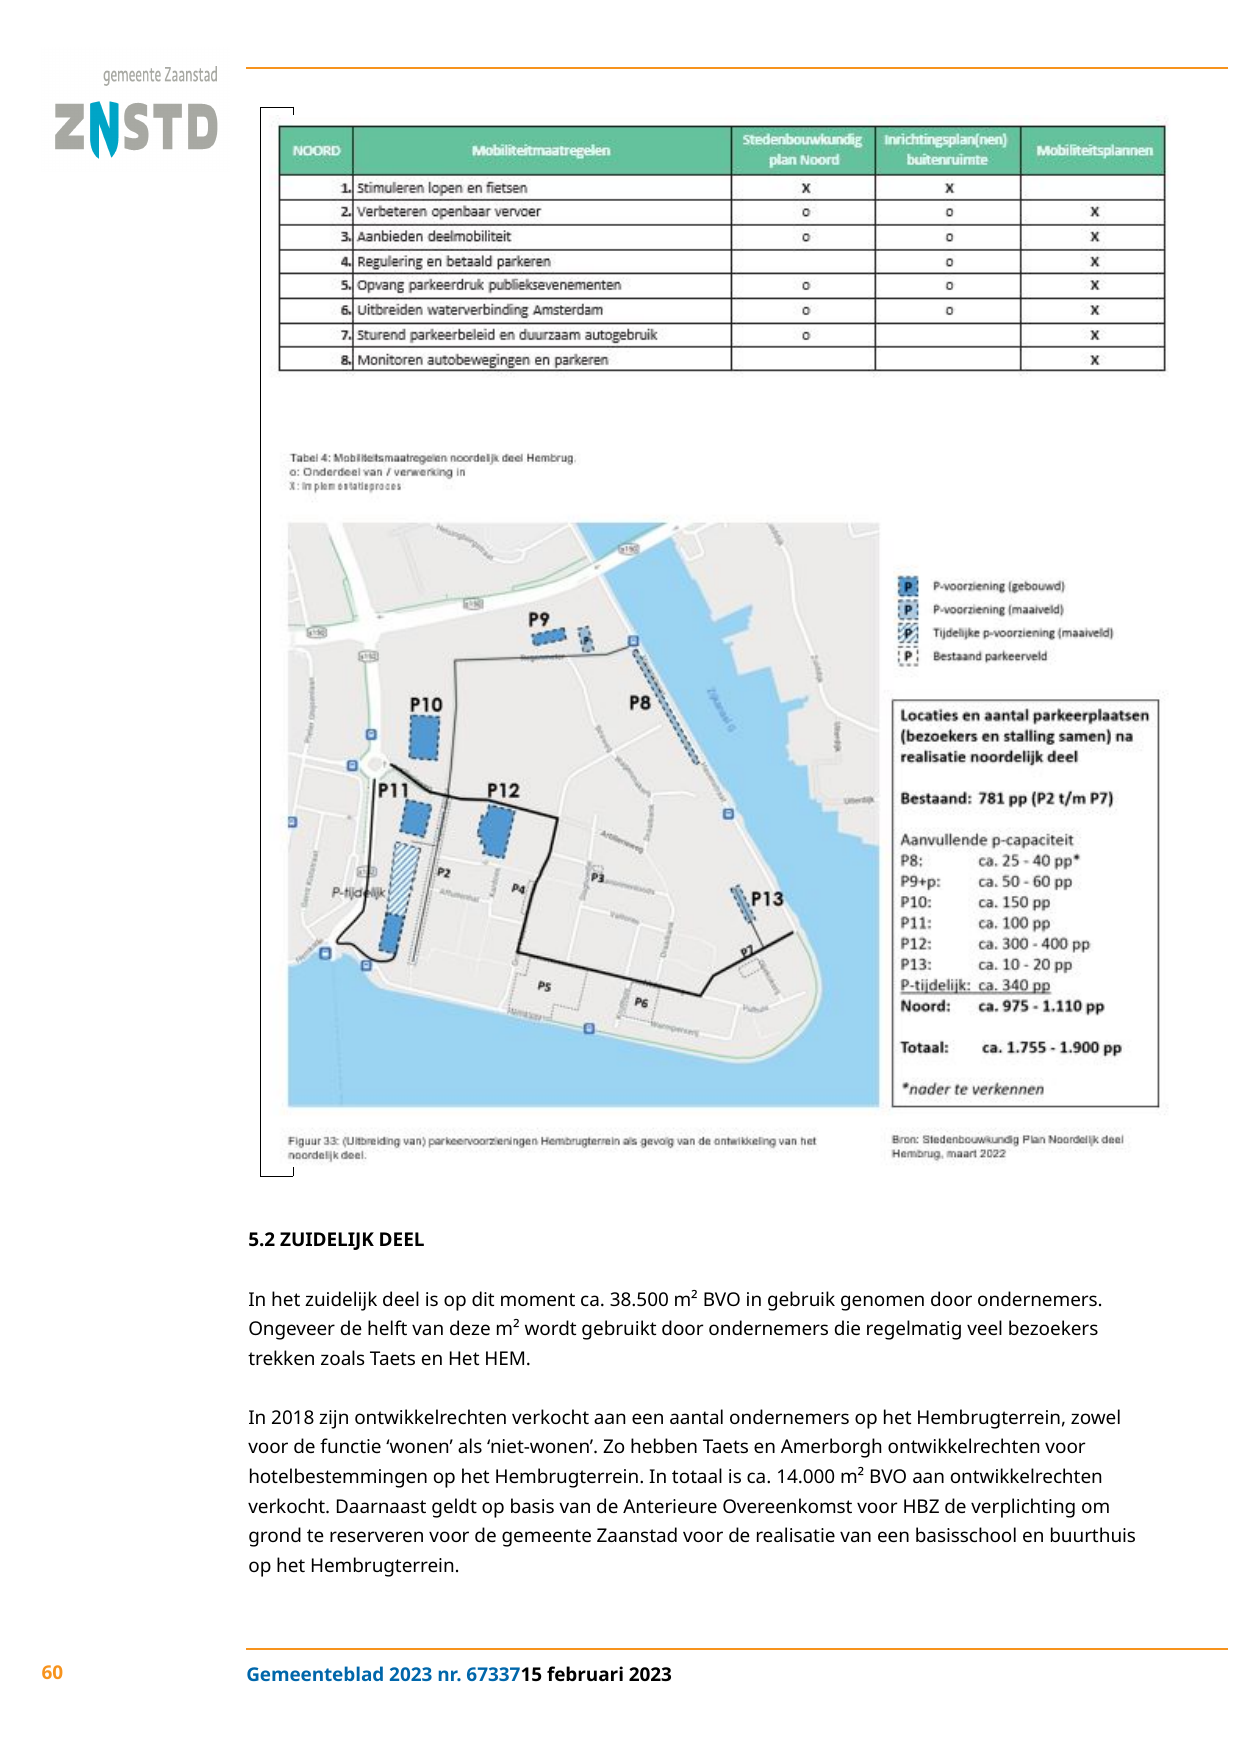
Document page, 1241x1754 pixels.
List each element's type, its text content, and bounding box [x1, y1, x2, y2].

text In het zuidelijk deel is op dit moment ca. 38.500 m² BVO in gebruik genomen door ondernemers. Ongeveer de helft van deze m² wordt gebruikt door ondernemers die regelmatig veel bezoekers trekken zoals Taets en Het HEM. [248, 1286, 1152, 1371]
text 5.2 ZUIDELIJK DEEL [248, 1227, 1152, 1252]
text In 2018 zijn ontwikkelrechten verkocht aan een aantal ondernemers op het Hembrugterrein, zowel voor de functie ‘wonen’ als ‘niet-wonen’. Zo hebben Taets en Amerborgh ontwikkelrechten voor hotelbestemmingen op het Hembrugterrein. In totaal is ca. 14.000 m² BVO aan ontwikkelrechten verkocht. Daarnaast geldt op basis van de Anterieure Overeenkomst voor HBZ de verplichting om grond te reserveren voor de gemeente Zaanstad voor de realisatie van een basisschool en buurthuis op het Hembrugterrein. [248, 1404, 1152, 1578]
picture [268, 115, 1172, 1167]
picture [41, 47, 231, 172]
